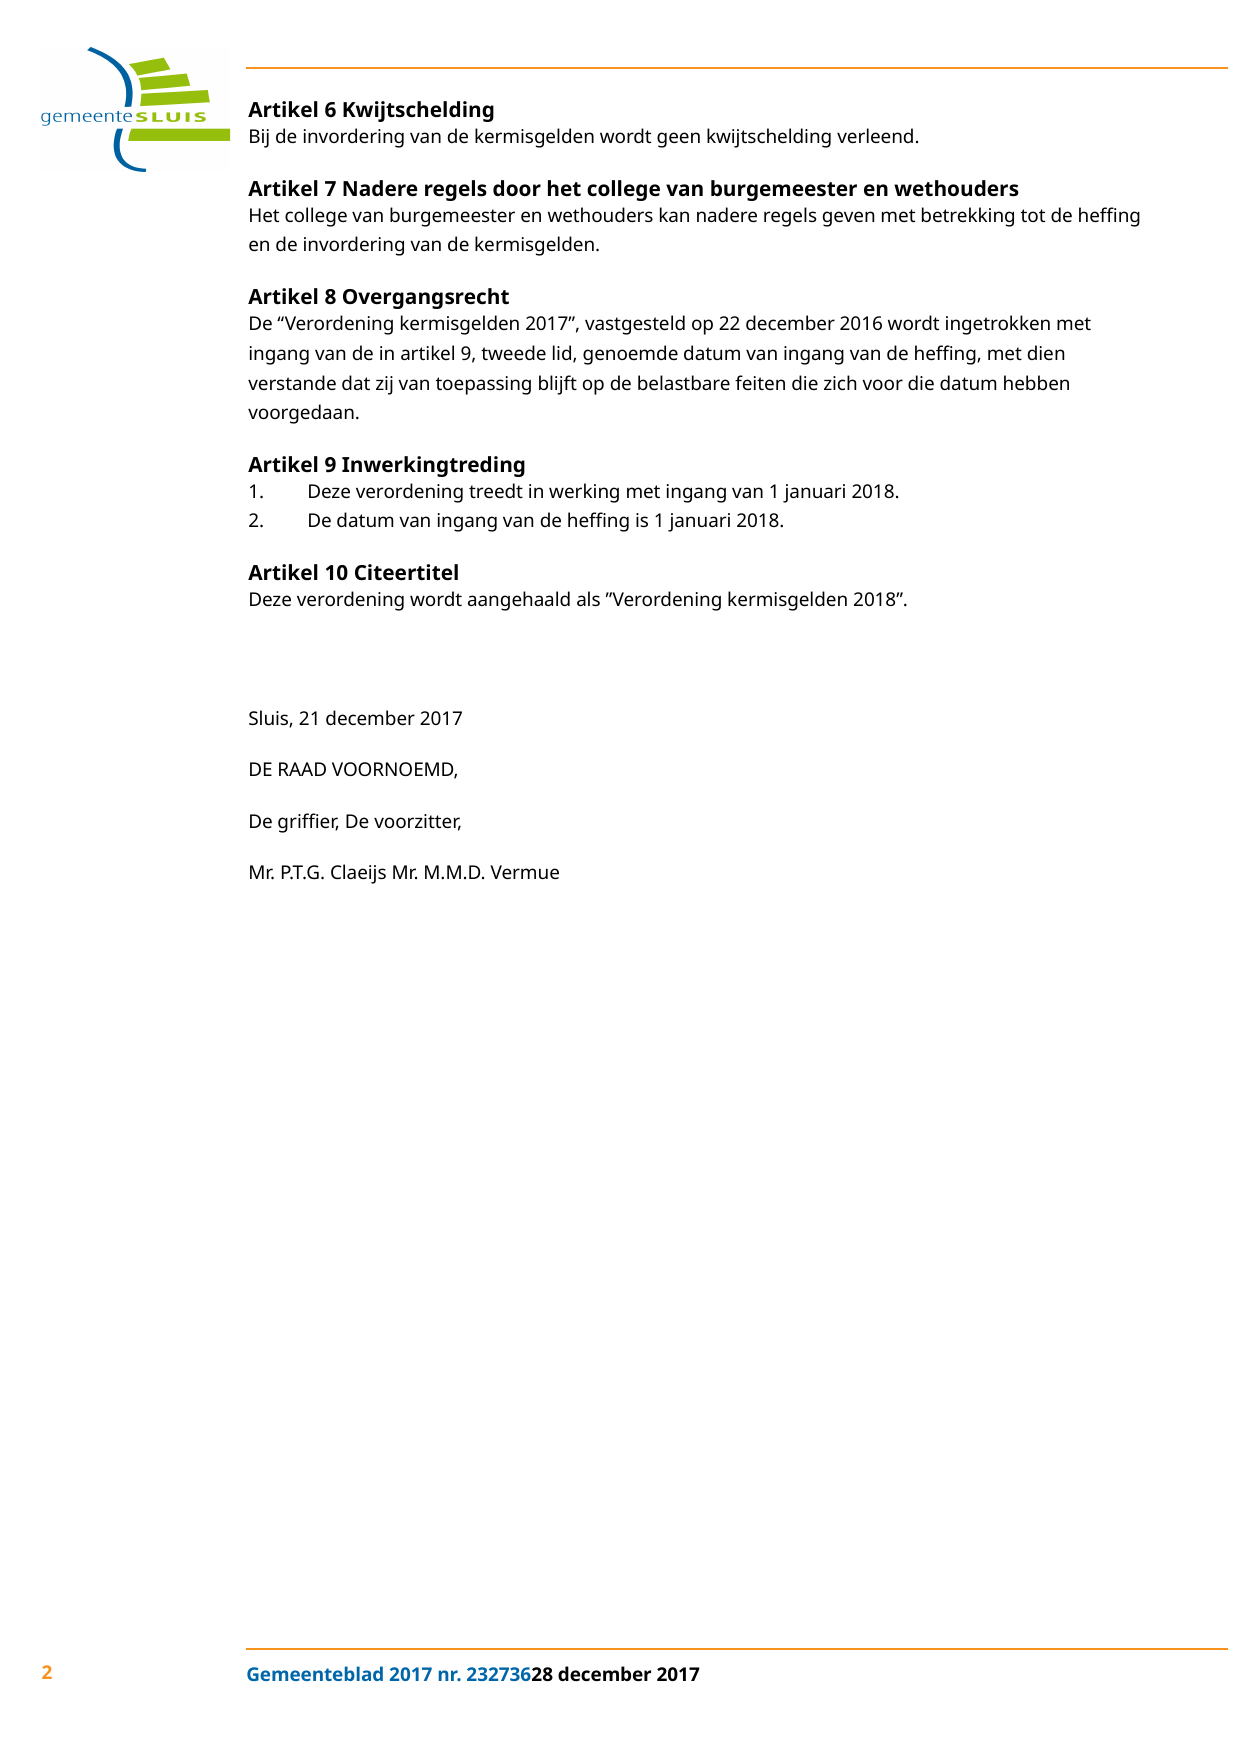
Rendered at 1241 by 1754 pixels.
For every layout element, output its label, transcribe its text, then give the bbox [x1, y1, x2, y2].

text Artikel 6 Kwijtschelding [248, 95, 1152, 123]
text Artikel 8 Overgangsrecht [248, 282, 1152, 311]
picture [41, 47, 231, 172]
text De “Verordening kermisgelden 2017”, vastgesteld op 22 december 2016 wordt ingetrokken met ingang van de in artikel 9, tweede lid, genoemde datum van ingang van de heffing, met dien verstande dat zij van toepassing blijft op de belastbare feiten die zich voor die datum hebben voorgedaan. [248, 311, 1152, 425]
text Het college van burgemeester en wethouders kan nadere regels geven met betrekking tot de heffing en de invordering van de kermisgelden. [248, 202, 1152, 257]
text DE RAAD VOORNOEMD, [248, 756, 1152, 782]
text Artikel 9 Inwerkingtreding [248, 450, 1152, 478]
text Artikel 7 Nadere regels door het college van burgemeester en wethouders [248, 174, 1152, 202]
text Bij de invordering van de kermisgelden wordt geen kwijtschelding verleend. [248, 123, 1152, 149]
text Mr. P.T.G. Claeijs Mr. M.M.D. Vermue [248, 859, 1152, 885]
list De datum van ingang van de heffing is 1 januari 2018. [248, 508, 1152, 533]
text Artikel 10 Citeertitel [248, 558, 1152, 587]
text Sluis, 21 december 2017 [248, 705, 1152, 731]
list Deze verordening treedt in werking met ingang van 1 januari 2018. [248, 478, 1152, 504]
text De griffier, De voorzitter, [248, 808, 1152, 833]
text Deze verordening wordt aangehaald als ”Verordening kermisgelden 2018”. [248, 587, 1152, 612]
